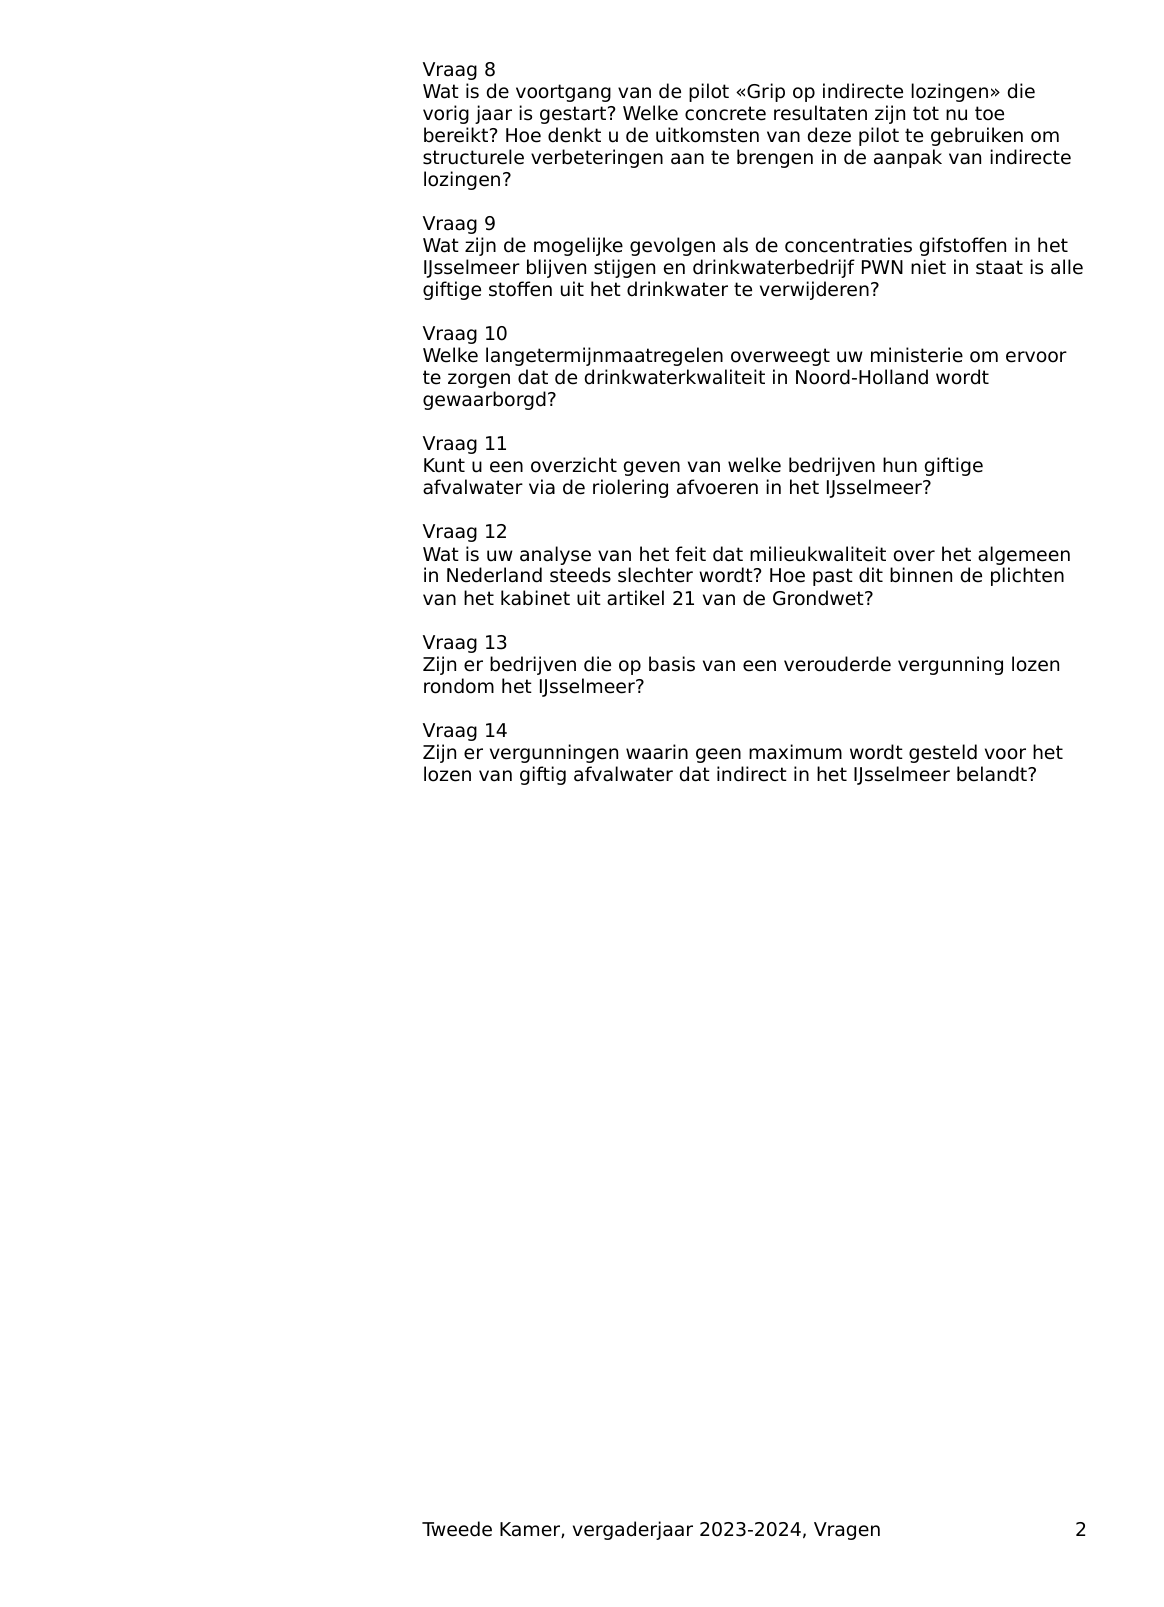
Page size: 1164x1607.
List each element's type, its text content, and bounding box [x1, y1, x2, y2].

text Vraag 11 [422, 433, 1087, 455]
text Wat zijn de mogelijke gevolgen als de concentraties gifstoffen in het IJsselmeer blijven stijgen en drinkwaterbedrijf PWN niet in staat is alle giftige stoffen uit het drinkwater te verwijderen? [422, 235, 1087, 301]
text Wat is de voortgang van de pilot «Grip op indirecte lozingen» die vorig jaar is gestart? Welke concrete resultaten zijn tot nu toe bereikt? Hoe denkt u de uitkomsten van deze pilot te gebruiken om structurele verbeteringen aan te brengen in de aanpak van indirecte lozingen? [422, 81, 1087, 191]
text Zijn er bedrijven die op basis van een verouderde vergunning lozen rondom het IJsselmeer? [422, 653, 1087, 697]
text Zijn er vergunningen waarin geen maximum wordt gesteld voor het lozen van giftig afvalwater dat indirect in het IJsselmeer belandt? [422, 742, 1087, 786]
text Vraag 12 [422, 521, 1087, 543]
text Vraag 8 [422, 59, 1087, 81]
text Vraag 9 [422, 213, 1087, 235]
text Vraag 14 [422, 720, 1087, 742]
text Vraag 13 [422, 632, 1087, 653]
text Welke langetermijnmaatregelen overweegt uw ministerie om ervoor te zorgen dat de drinkwaterkwaliteit in Noord-Holland wordt gewaarborgd? [422, 345, 1087, 411]
text Vraag 10 [422, 323, 1087, 345]
text Wat is uw analyse van het feit dat milieukwaliteit over het algemeen in Nederland steeds slechter wordt? Hoe past dit binnen de plichten van het kabinet uit artikel 21 van de Grondwet? [422, 543, 1087, 609]
text Kunt u een overzicht geven van welke bedrijven hun giftige afvalwater via de riolering afvoeren in het IJsselmeer? [422, 455, 1087, 499]
